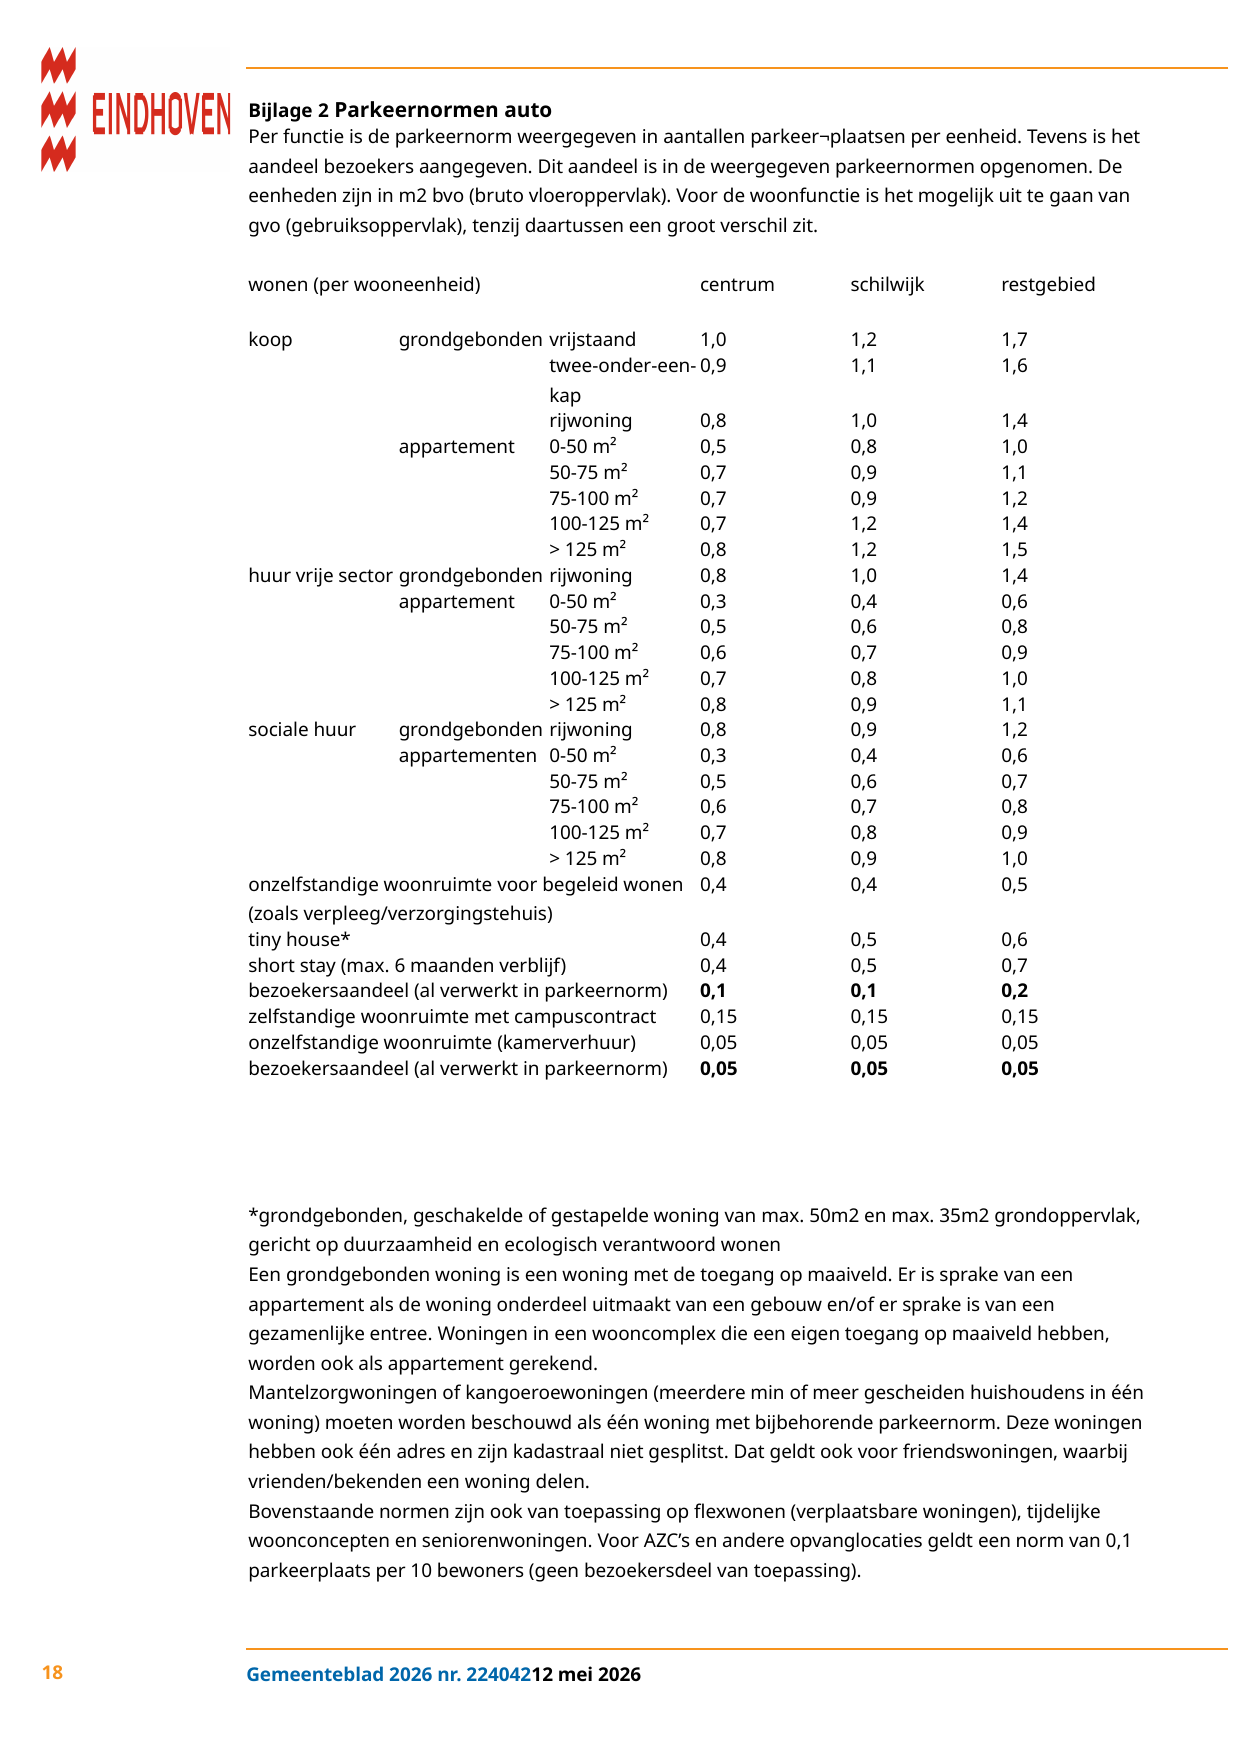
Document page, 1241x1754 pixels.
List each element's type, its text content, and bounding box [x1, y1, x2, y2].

table_cell 0,7 [700, 485, 850, 511]
table_cell [248, 511, 398, 536]
table_cell [399, 353, 549, 408]
table_cell 0,4 [850, 742, 1001, 768]
table_cell 1,6 [1001, 353, 1152, 408]
table_cell twee-onder-een-kap [549, 353, 700, 408]
table_cell 1,0 [700, 327, 850, 352]
table_cell 0,5 [700, 614, 850, 639]
table_cell 0,8 [700, 845, 850, 871]
table_cell 100-125 m² [549, 665, 700, 691]
table_cell 0,7 [1001, 768, 1152, 794]
table_cell [248, 588, 398, 613]
table_cell 0,8 [700, 691, 850, 716]
table_cell 0,6 [700, 794, 850, 819]
table_cell 0,3 [700, 742, 850, 768]
table_cell 0,3 [700, 588, 850, 613]
table_cell 0,4 [700, 926, 850, 952]
table_cell > 125 m² [549, 691, 700, 716]
table_cell 1,0 [1001, 845, 1152, 871]
table_header centrum [700, 271, 850, 327]
table_cell 0,8 [1001, 794, 1152, 819]
table_cell [248, 459, 398, 485]
table_cell 0,1 [850, 978, 1001, 1003]
table_cell 0,9 [850, 459, 1001, 485]
table_cell 100-125 m² [549, 819, 700, 845]
table_cell [399, 819, 549, 845]
table_cell 0,5 [850, 952, 1001, 978]
text Bovenstaande normen zijn ook van toepassing op flexwonen (verplaatsbare woningen), tijdelijke woonconcepten en seniorenwoningen. Voor AZC’s en andere opvanglocaties geldt een norm van 0,1 parkeerplaats per 10 bewoners (geen bezoekersdeel van toepassing). [248, 1498, 1152, 1583]
table_cell 1,2 [850, 536, 1001, 562]
table_cell [248, 665, 398, 691]
table_cell 1,0 [1001, 665, 1152, 691]
table_cell 0,4 [850, 871, 1001, 926]
table_cell 0,9 [700, 353, 850, 408]
table_cell 50-75 m² [549, 459, 700, 485]
table_cell 0,7 [1001, 952, 1152, 978]
table_cell [399, 408, 549, 433]
picture [41, 47, 231, 172]
table_cell 0,05 [700, 1055, 850, 1081]
table_cell 1,2 [850, 327, 1001, 352]
table_cell [248, 614, 398, 639]
table_cell 0,4 [700, 952, 850, 978]
table_cell 1,0 [850, 562, 1001, 588]
table_cell 1,1 [850, 353, 1001, 408]
table_cell 0-50 m² [549, 434, 700, 459]
table_cell 0,15 [1001, 1003, 1152, 1029]
table_cell 0,8 [850, 819, 1001, 845]
table_cell 0,8 [850, 665, 1001, 691]
table_cell 1,4 [1001, 562, 1152, 588]
table_cell 0,5 [700, 768, 850, 794]
table_cell appartement [399, 588, 549, 613]
table_cell 0,15 [700, 1003, 850, 1029]
table_cell 1,2 [1001, 716, 1152, 742]
table_cell 1,1 [1001, 691, 1152, 716]
table_cell [399, 536, 549, 562]
table_cell [399, 768, 549, 794]
table_cell 0,9 [1001, 819, 1152, 845]
table_cell [248, 639, 398, 665]
table_header schilwijk [850, 271, 1001, 327]
table_cell bezoekersaandeel (al verwerkt in parkeernorm) [248, 1055, 700, 1081]
text Per functie is de parkeernorm weergegeven in aantallen parkeer¬plaatsen per eenheid. Tevens is het aandeel bezoekers aangegeven. Dit aandeel is in de weergegeven parkeernormen opgenomen. De eenheden zijn in m2 bvo (bruto vloeroppervlak). Voor de woonfunctie is het mogelijk uit te gaan van gvo (gebruiksoppervlak), tenzij daartussen een groot verschil zit. [248, 123, 1152, 238]
table_cell 0,6 [850, 614, 1001, 639]
table_cell 0,6 [1001, 588, 1152, 613]
table_cell short stay (max. 6 maanden verblijf) [248, 952, 700, 978]
table_cell [399, 485, 549, 511]
table_cell rijwoning [549, 716, 700, 742]
table_header restgebied [1001, 271, 1152, 327]
table_cell [248, 434, 398, 459]
table_cell onzelfstandige woonruimte voor begeleid wonen (zoals verpleeg/verzorgingstehuis) [248, 871, 700, 926]
table_cell 0,4 [850, 588, 1001, 613]
table_cell 75-100 m² [549, 485, 700, 511]
table_cell [248, 819, 398, 845]
table_cell 0,9 [850, 716, 1001, 742]
table_cell 0,9 [850, 691, 1001, 716]
table_cell tiny house* [248, 926, 700, 952]
table_cell 0,7 [850, 639, 1001, 665]
table_cell 0,8 [1001, 614, 1152, 639]
table_cell [248, 742, 398, 768]
table_cell 0,6 [700, 639, 850, 665]
table_cell 75-100 m² [549, 639, 700, 665]
table_cell 1,4 [1001, 511, 1152, 536]
table_cell 0,7 [850, 794, 1001, 819]
table_cell > 125 m² [549, 845, 700, 871]
table_cell huur vrije sector [248, 562, 398, 588]
table_cell 0,05 [850, 1029, 1001, 1055]
table_cell sociale huur [248, 716, 398, 742]
table_cell 0,6 [1001, 926, 1152, 952]
table_cell 75-100 m² [549, 794, 700, 819]
table_cell 0,7 [700, 459, 850, 485]
table_cell onzelfstandige woonruimte (kamerverhuur) [248, 1029, 700, 1055]
table_cell [248, 794, 398, 819]
table_cell rijwoning [549, 408, 700, 433]
table_cell 1,2 [1001, 485, 1152, 511]
table_cell [399, 691, 549, 716]
table_cell [248, 408, 398, 433]
table_cell 0,7 [700, 819, 850, 845]
table_cell 0,7 [700, 665, 850, 691]
table_cell 0,8 [700, 716, 850, 742]
table_cell [399, 665, 549, 691]
table_cell [399, 639, 549, 665]
table_cell 0,8 [700, 562, 850, 588]
table_cell 0,4 [700, 871, 850, 926]
table_cell 0,05 [1001, 1029, 1152, 1055]
table_cell 0-50 m² [549, 742, 700, 768]
table_cell 1,5 [1001, 536, 1152, 562]
table_cell koop [248, 327, 398, 352]
table_cell 0,6 [850, 768, 1001, 794]
table_cell [399, 794, 549, 819]
table_cell 1,0 [850, 408, 1001, 433]
table_cell 0,1 [700, 978, 850, 1003]
table_cell 0,8 [700, 408, 850, 433]
table_cell [248, 768, 398, 794]
text Een grondgebonden woning is een woning met de toegang op maaiveld. Er is sprake van een appartement als de woning onderdeel uitmaakt van een gebouw en/of er sprake is van een gezamenlijke entree. Woningen in een wooncomplex die een eigen toegang op maaiveld hebben, worden ook als appartement gerekend. [248, 1261, 1152, 1376]
table_cell 0,2 [1001, 978, 1152, 1003]
table_cell 0,05 [850, 1055, 1001, 1081]
table_cell 1,2 [850, 511, 1001, 536]
table_cell 0,05 [1001, 1055, 1152, 1081]
table_cell 1,7 [1001, 327, 1152, 352]
table_cell grondgebonden [399, 327, 549, 352]
table_cell 50-75 m² [549, 614, 700, 639]
table_cell appartementen [399, 742, 549, 768]
table_cell 100-125 m² [549, 511, 700, 536]
table_cell 50-75 m² [549, 768, 700, 794]
table_cell [399, 614, 549, 639]
table_cell grondgebonden [399, 562, 549, 588]
table_cell 0,5 [850, 926, 1001, 952]
table_cell vrijstaand [549, 327, 700, 352]
table_cell 0,9 [1001, 639, 1152, 665]
table_cell 1,4 [1001, 408, 1152, 433]
table_cell 0,9 [850, 845, 1001, 871]
table_cell [248, 536, 398, 562]
table_cell 0,15 [850, 1003, 1001, 1029]
table_cell [399, 511, 549, 536]
table_cell grondgebonden [399, 716, 549, 742]
table_cell [248, 691, 398, 716]
table_cell [248, 845, 398, 871]
table_cell 1,0 [1001, 434, 1152, 459]
table_cell > 125 m² [549, 536, 700, 562]
table_cell 1,1 [1001, 459, 1152, 485]
table_cell [399, 459, 549, 485]
text *grondgebonden, geschakelde of gestapelde woning van max. 50m2 en max. 35m2 grondoppervlak, gericht op duurzaamheid en ecologisch verantwoord wonen [248, 1202, 1152, 1257]
table_cell 0-50 m² [549, 588, 700, 613]
table_cell appartement [399, 434, 549, 459]
text Bijlage 2 Parkeernormen auto [248, 95, 1152, 123]
table_cell [248, 485, 398, 511]
table_cell zelfstandige woonruimte met campuscontract [248, 1003, 700, 1029]
table_cell 0,6 [1001, 742, 1152, 768]
table_cell 0,5 [700, 434, 850, 459]
table_cell 0,5 [1001, 871, 1152, 926]
table_cell 0,8 [700, 536, 850, 562]
table_cell 0,8 [850, 434, 1001, 459]
table_cell bezoekersaandeel (al verwerkt in parkeernorm) [248, 978, 700, 1003]
table_cell 0,05 [700, 1029, 850, 1055]
table_cell rijwoning [549, 562, 700, 588]
table_cell [248, 353, 398, 408]
table_header wonen (per wooneenheid) [248, 271, 700, 327]
table_cell [399, 845, 549, 871]
table_cell 0,9 [850, 485, 1001, 511]
text Mantelzorgwoningen of kangoeroewoningen (meerdere min of meer gescheiden huishoudens in één woning) moeten worden beschouwd als één woning met bijbehorende parkeernorm. Deze woningen hebben ook één adres en zijn kadastraal niet gesplitst. Dat geldt ook voor friendswoningen, waarbij vrienden/bekenden een woning delen. [248, 1379, 1152, 1494]
table_cell 0,7 [700, 511, 850, 536]
